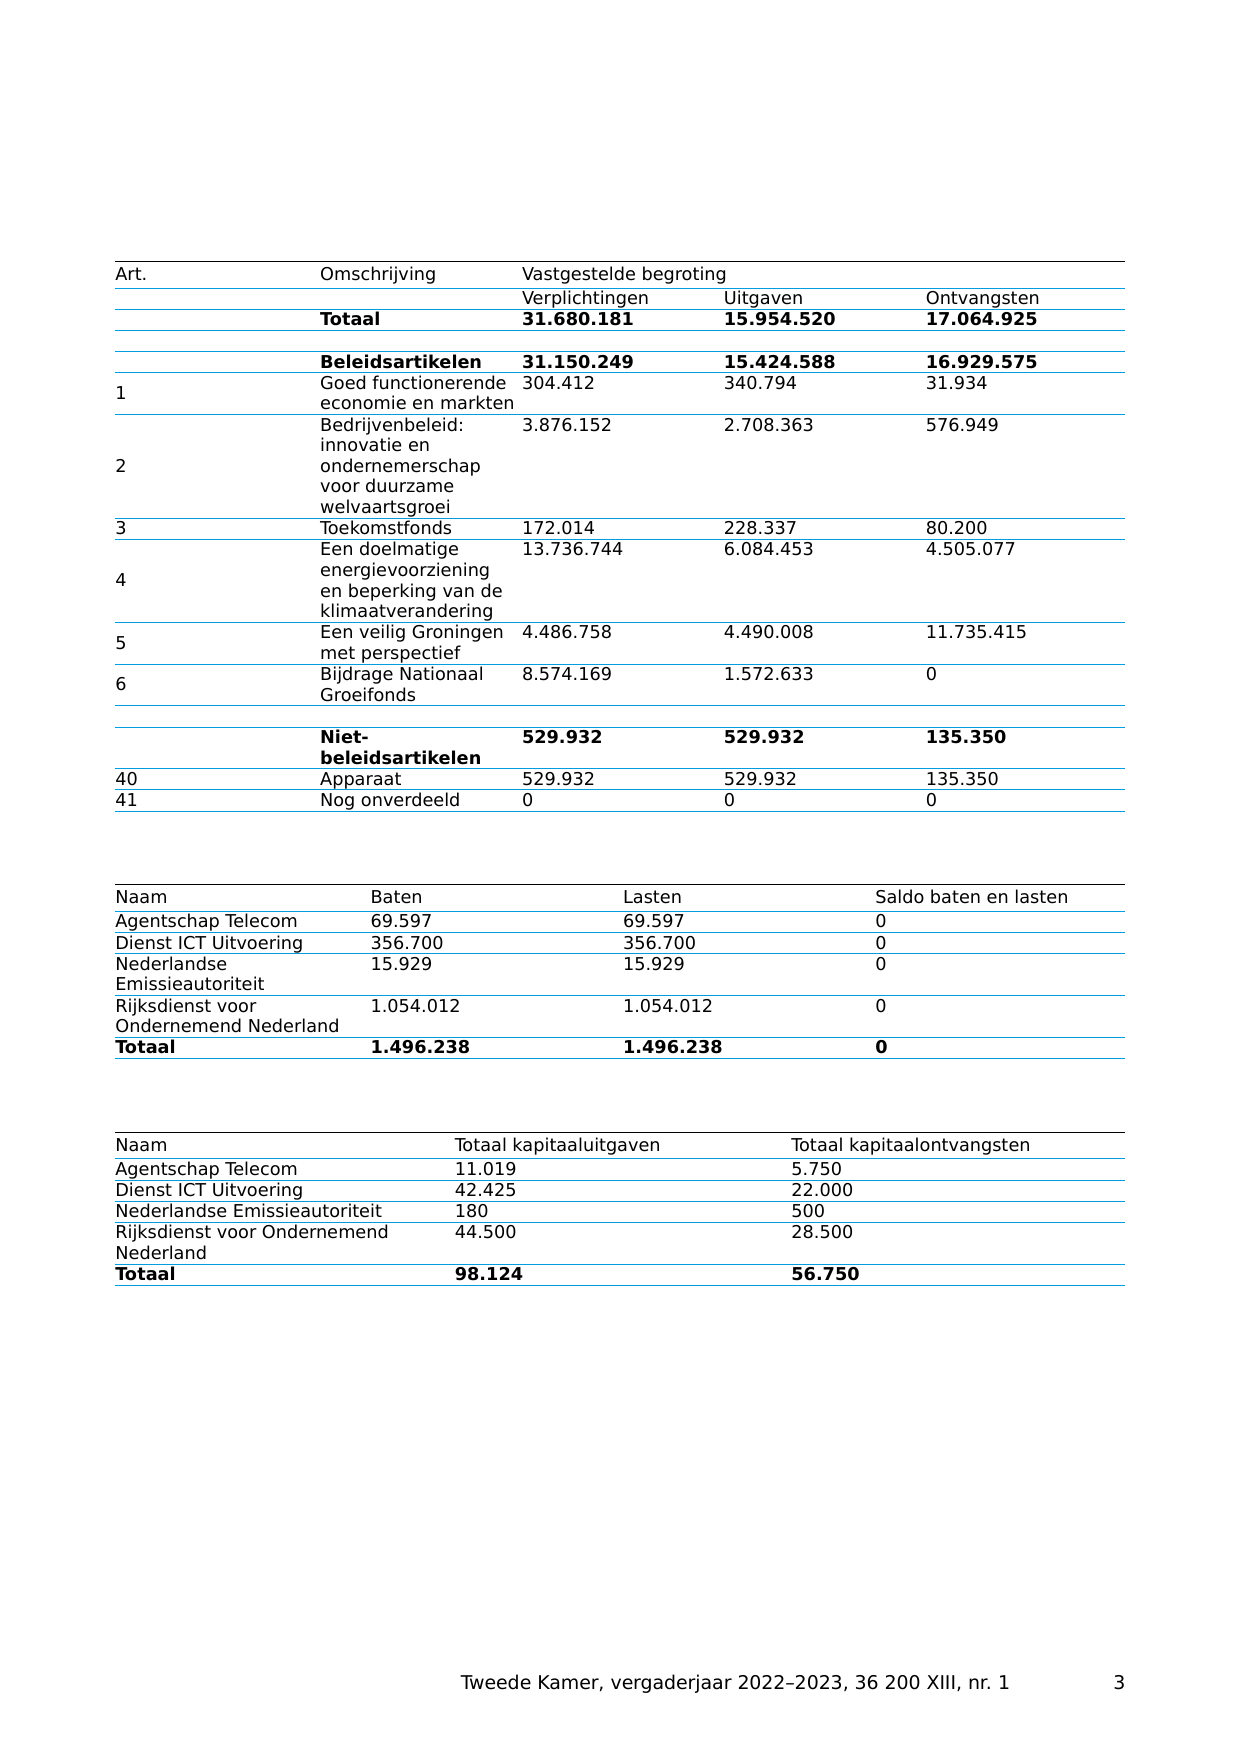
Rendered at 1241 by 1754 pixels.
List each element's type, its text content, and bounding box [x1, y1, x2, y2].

table_cell Uitgaven [721, 289, 923, 309]
table_cell 529.932 [721, 728, 923, 768]
table_cell Ontvangsten [923, 289, 1125, 309]
table_cell 356.700 [368, 933, 620, 953]
table_cell 6 [115, 665, 317, 705]
table_header Vastgestelde departementale begrotingsstaat van het Ministerie van Economische Zaken en Klimaat (XIII) voor het jaar 2023 (bedragen x € 1.000) [115, 213, 1125, 261]
table_cell Niet-beleidsartikelen [317, 728, 519, 768]
table_cell 1.572.633 [721, 665, 923, 705]
table_cell 15.929 [368, 954, 620, 995]
table_cell 31.934 [923, 373, 1125, 414]
table_cell Naam [115, 1133, 452, 1158]
table_cell [519, 331, 721, 351]
table_cell Een veilig Groningen met perspectief [317, 623, 519, 663]
table_cell 41 [115, 790, 317, 811]
table_cell 6.084.453 [721, 540, 923, 622]
table_cell 3.876.152 [519, 415, 721, 518]
table_cell Naam [115, 885, 367, 911]
table_cell 40 [115, 769, 317, 789]
table_cell 56.750 [788, 1265, 1125, 1285]
table_cell 304.412 [519, 373, 721, 414]
table_cell Dienst ICT Uitvoering [115, 1181, 452, 1201]
table_cell 69.597 [620, 912, 872, 932]
table_cell 1.054.012 [368, 996, 620, 1037]
table_cell Rijksdienst voor Ondernemend Nederland [115, 1223, 452, 1263]
table_cell 0 [872, 954, 1125, 995]
table_cell 80.200 [923, 519, 1125, 539]
table_cell Totaal kapitaaluitgaven [452, 1133, 788, 1158]
table_cell 4.490.008 [721, 623, 923, 663]
table_cell 0 [721, 790, 923, 811]
table_cell Toekomstfonds [317, 519, 519, 539]
table_cell 13.736.744 [519, 540, 721, 622]
table_cell 69.597 [368, 912, 620, 932]
table_cell 8.574.169 [519, 665, 721, 705]
table_cell 4 [115, 540, 317, 622]
table_cell 529.932 [519, 769, 721, 789]
table_cell 5 [115, 623, 317, 663]
table_cell 1.496.238 [620, 1038, 872, 1058]
table_cell [115, 310, 317, 330]
table_cell 22.000 [788, 1181, 1125, 1201]
table_cell 1.496.238 [368, 1038, 620, 1058]
table_cell Nederlandse Emissieautoriteit [115, 954, 367, 995]
table_cell Verplichtingen [519, 289, 721, 309]
table_cell 0 [872, 933, 1125, 953]
table_cell 356.700 [620, 933, 872, 953]
table_cell Baten [368, 885, 620, 911]
table_cell 0 [872, 996, 1125, 1037]
table_cell Vastgestelde begroting [519, 262, 1125, 288]
table_cell Totaal [317, 310, 519, 330]
table_cell Omschrijving [317, 262, 519, 288]
table_cell 31.680.181 [519, 310, 721, 330]
table_cell [721, 706, 923, 726]
table_cell 529.932 [721, 769, 923, 789]
table_cell [317, 331, 519, 351]
table_cell 5.750 [788, 1159, 1125, 1179]
table_cell Totaal [115, 1265, 452, 1285]
table_cell 44.500 [452, 1223, 788, 1263]
table_cell 0 [923, 790, 1125, 811]
table_cell 135.350 [923, 728, 1125, 768]
table_cell 1.054.012 [620, 996, 872, 1037]
table_cell Agentschap Telecom [115, 912, 367, 932]
table_cell 172.014 [519, 519, 721, 539]
table_cell 0 [872, 912, 1125, 932]
table_cell Dienst ICT Uitvoering [115, 933, 367, 953]
table_cell 15.954.520 [721, 310, 923, 330]
table_cell Bedrijvenbeleid: innovatie en ondernemerschap voor duurzame welvaartsgroei [317, 415, 519, 518]
table_cell 0 [519, 790, 721, 811]
table_cell [115, 331, 317, 351]
table_cell 0 [872, 1038, 1125, 1058]
table_cell 529.932 [519, 728, 721, 768]
table_cell 2 [115, 415, 317, 518]
table_cell Goed functionerende economie en markten [317, 373, 519, 414]
table_cell 16.929.575 [923, 352, 1125, 372]
table_cell 11.019 [452, 1159, 788, 1179]
table_cell [721, 331, 923, 351]
table_cell [317, 289, 519, 309]
table_cell [115, 728, 317, 768]
table_cell 500 [788, 1202, 1125, 1222]
table_cell 228.337 [721, 519, 923, 539]
table_cell [923, 331, 1125, 351]
table_header Vastgestelde begrotingsstaat inzake de baten-lastenagentschappen voor het jaar 2023 (bedragen x € 1.000) [115, 1084, 1125, 1131]
table_cell Saldo baten en lasten [872, 885, 1125, 911]
table_cell 15.424.588 [721, 352, 923, 372]
table_header Vastgestelde begrotingsstaat inzake de baten-lastenagentschappen voor het jaar 2023 (bedragen x € 1.000) [115, 836, 1125, 884]
table_cell 180 [452, 1202, 788, 1222]
table_cell 4.486.758 [519, 623, 721, 663]
table_cell 1 [115, 373, 317, 414]
table_cell [115, 706, 317, 726]
table_cell 135.350 [923, 769, 1125, 789]
table_cell 0 [923, 665, 1125, 705]
table_cell 340.794 [721, 373, 923, 414]
table_cell 11.735.415 [923, 623, 1125, 663]
table_cell Totaal [115, 1038, 367, 1058]
table_cell Beleidsartikelen [317, 352, 519, 372]
table_cell [115, 289, 317, 309]
table_cell Totaal kapitaalontvangsten [788, 1133, 1125, 1158]
table_cell 42.425 [452, 1181, 788, 1201]
table_cell 4.505.077 [923, 540, 1125, 622]
table_cell Nog onverdeeld [317, 790, 519, 811]
table_cell 576.949 [923, 415, 1125, 518]
table_cell 17.064.925 [923, 310, 1125, 330]
table_cell Apparaat [317, 769, 519, 789]
table_cell Een doelmatige energievoorziening en beperking van de klimaatverandering [317, 540, 519, 622]
table_cell 2.708.363 [721, 415, 923, 518]
table_cell [115, 352, 317, 372]
table_cell [923, 706, 1125, 726]
table_cell 3 [115, 519, 317, 539]
table_cell 31.150.249 [519, 352, 721, 372]
table_cell Agentschap Telecom [115, 1159, 452, 1179]
table_cell Art. [115, 262, 317, 288]
table_cell 98.124 [452, 1265, 788, 1285]
table_cell 28.500 [788, 1223, 1125, 1263]
table_cell Nederlandse Emissieautoriteit [115, 1202, 452, 1222]
table_cell [317, 706, 519, 726]
table_cell Rijksdienst voor Ondernemend Nederland [115, 996, 367, 1037]
table_cell Lasten [620, 885, 872, 911]
table_cell 15.929 [620, 954, 872, 995]
table_cell Bijdrage Nationaal Groeifonds [317, 665, 519, 705]
table_cell [519, 706, 721, 726]
